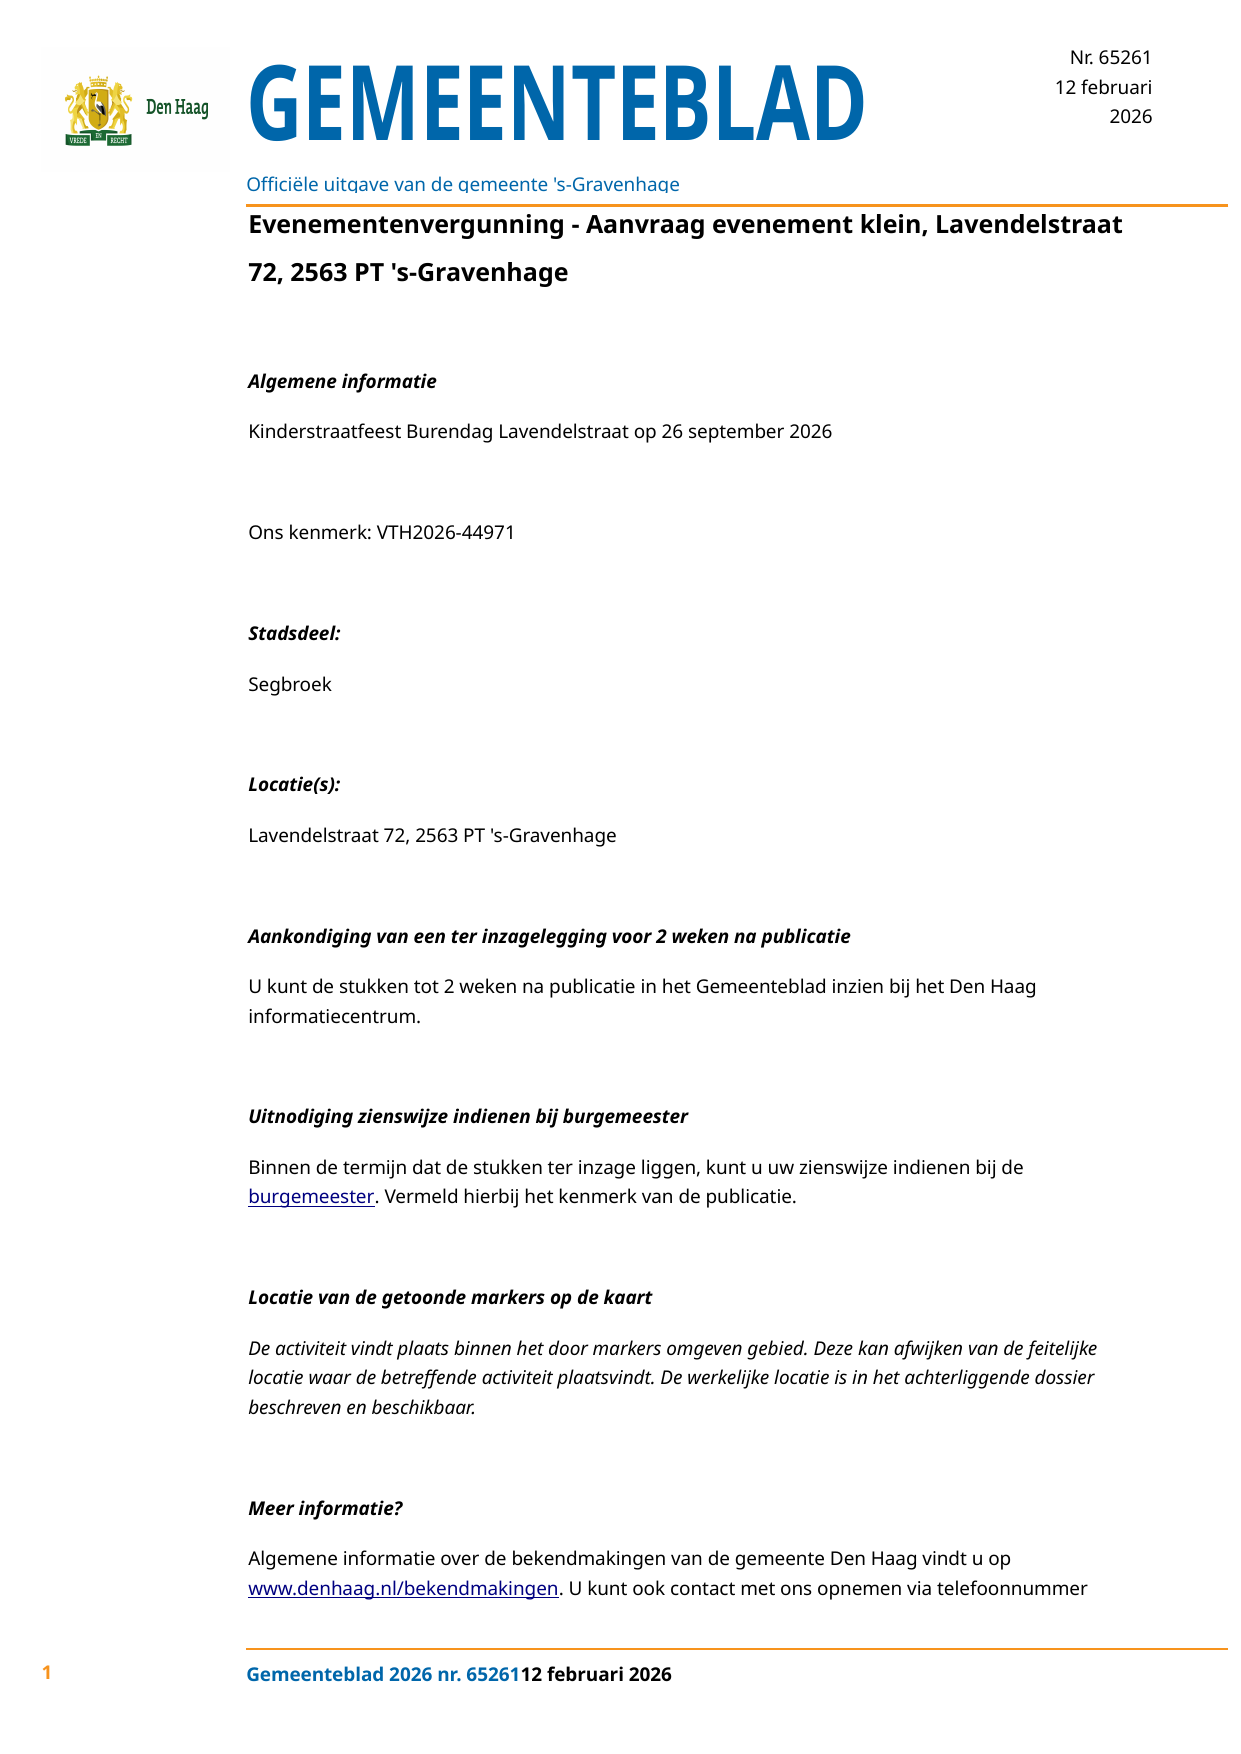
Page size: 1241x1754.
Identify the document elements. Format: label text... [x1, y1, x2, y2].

text Kinderstraatfeest Burendag Lavendelstraat op 26 september 2026 [248, 419, 1152, 444]
text Locatie(s): [248, 772, 1152, 797]
text De activiteit vindt plaats binnen het door markers omgeven gebied. Deze kan afwijken van de feitelijke locatie waar de betreffende activiteit plaatsvindt. De werkelijke locatie is in het achterliggende dossier beschreven en beschikbaar. [248, 1335, 1152, 1420]
text Evenementenvergunning - Aanvraag evenement klein, Lavendelstraat 72, 2563 PT 's-Gravenhage [248, 207, 1152, 288]
text Ons kenmerk: VTH2026-44971 [248, 519, 1152, 545]
text Meer informatie? [248, 1495, 1152, 1521]
text Binnen de termijn dat de stukken ter inzage liggen, kunt u uw zienswijze indienen bij de burgemeester. Vermeld hierbij het kenmerk van de publicatie. [248, 1154, 1152, 1209]
picture [41, 47, 231, 172]
text Uitnodiging zienswijze indienen bij burgemeester [248, 1104, 1152, 1129]
text Aankondiging van een ter inzagelegging voor 2 weken na publicatie [248, 923, 1152, 949]
text Segbroek [248, 671, 1152, 697]
text Locatie van de getoonde markers op de kaart [248, 1284, 1152, 1310]
text Algemene informatie over de bekendmakingen van de gemeente Den Haag vindt u op www.denhaag.nl/bekendmakingen. U kunt ook contact met ons opnemen via telefoonnummer [248, 1545, 1152, 1601]
text Stadsdeel: [248, 620, 1152, 646]
text Lavendelstraat 72, 2563 PT 's-Gravenhage [248, 822, 1152, 848]
text Algemene informatie [248, 368, 1152, 394]
text U kunt de stukken tot 2 weken na publicatie in het Gemeenteblad inzien bij het Den Haag informatiecentrum. [248, 973, 1152, 1029]
